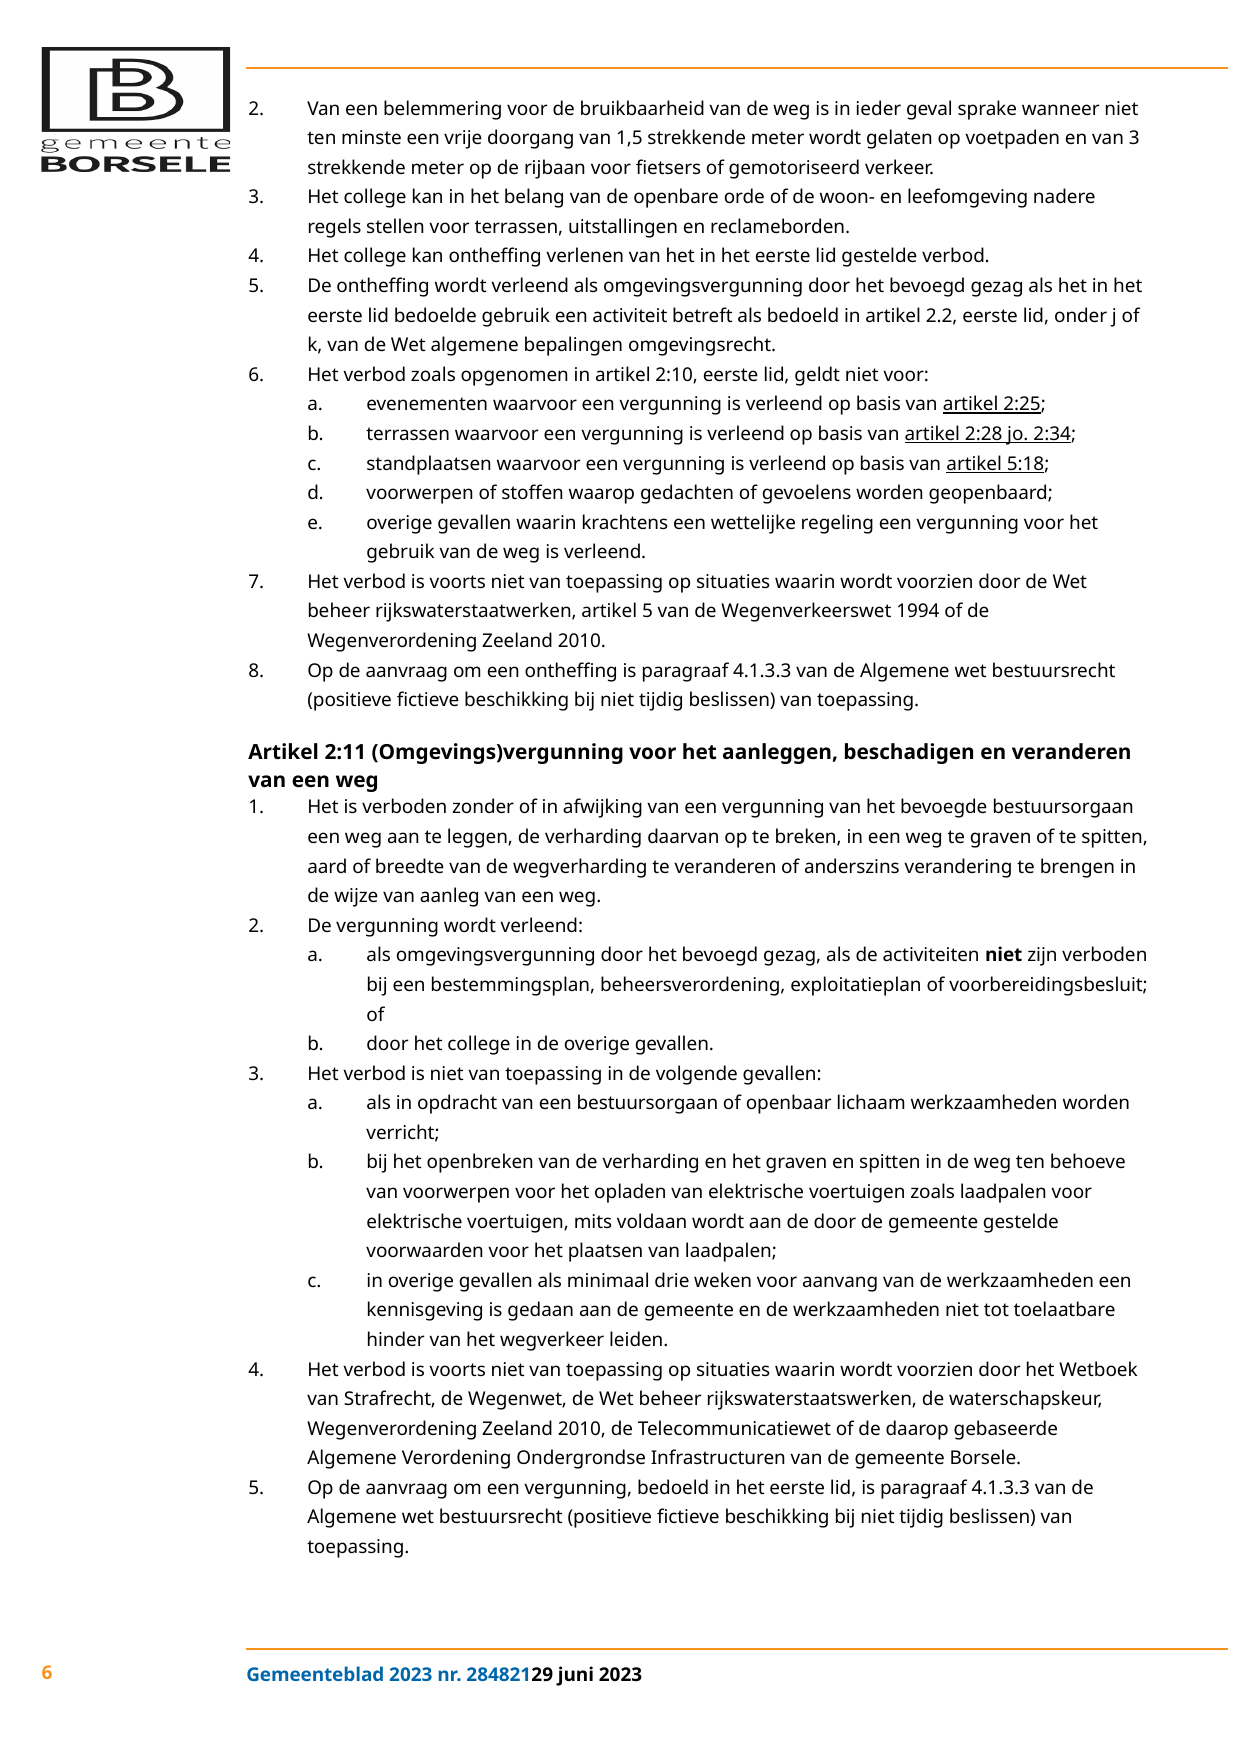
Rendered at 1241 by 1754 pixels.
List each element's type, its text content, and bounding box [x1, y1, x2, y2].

list overige gevallen waarin krachtens een wettelijke regeling een vergunning voor het gebruik van de weg is verleend. [307, 509, 1152, 564]
list Het verbod is voorts niet van toepassing op situaties waarin wordt voorzien door de Wet beheer rijkswaterstaatwerken, artikel 5 van de Wegenverkeerswet 1994 of de Wegenverordening Zeeland 2010. [248, 568, 1152, 653]
picture [41, 47, 231, 172]
list standplaatsen waarvoor een vergunning is verleend op basis van artikel 5:18; [307, 450, 1152, 476]
list evenementen waarvoor een vergunning is verleend op basis van artikel 2:25; [307, 391, 1152, 416]
text Artikel 2:11 (Omgevings)vergunning voor het aanleggen, beschadigen en veranderen van een weg [248, 737, 1152, 794]
list Op de aanvraag om een vergunning, bedoeld in het eerste lid, is paragraaf 4.1.3.3 van de Algemene wet bestuursrecht (positieve fictieve beschikking bij niet tijdig beslissen) van toepassing. [248, 1474, 1152, 1559]
list Het is verboden zonder of in afwijking van een vergunning van het bevoegde bestuursorgaan een weg aan te leggen, de verharding daarvan op te breken, in een weg te graven of te spitten, aard of breedte van de wegverharding te veranderen of anderszins verandering te brengen in de wijze van aanleg van een weg. [248, 794, 1152, 908]
list Het college kan ontheffing verlenen van het in het eerste lid gestelde verbod. [248, 243, 1152, 268]
list terrassen waarvoor een vergunning is verleend op basis van artikel 2:28 jo. 2:34; [307, 420, 1152, 446]
list bij het openbreken van de verharding en het graven en spitten in de weg ten behoeve van voorwerpen voor het opladen van elektrische voertuigen zoals laadpalen voor elektrische voertuigen, mits voldaan wordt aan de door de gemeente gestelde voorwaarden voor het plaatsen van laadpalen; [307, 1149, 1152, 1263]
list Het verbod is voorts niet van toepassing op situaties waarin wordt voorzien door het Wetboek van Strafrecht, de Wegenwet, de Wet beheer rijkswaterstaatswerken, de waterschapskeur, Wegenverordening Zeeland 2010, de Telecommunicatiewet of de daarop gebaseerde Algemene Verordening Ondergrondse Infrastructuren van de gemeente Borsele. [248, 1356, 1152, 1470]
list De vergunning wordt verleend: [248, 912, 1152, 938]
list in overige gevallen als minimaal drie weken voor aanvang van de werkzaamheden een kennisgeving is gedaan aan de gemeente en de werkzaamheden niet tot toelaatbare hinder van het wegverkeer leiden. [307, 1267, 1152, 1352]
list als in opdracht van een bestuursorgaan of openbaar lichaam werkzaamheden worden verricht; [307, 1089, 1152, 1145]
list Van een belemmering voor de bruikbaarheid van de weg is in ieder geval sprake wanneer niet ten minste een vrije doorgang van 1,5 strekkende meter wordt gelaten op voetpaden en van 3 strekkende meter op de rijbaan voor fietsers of gemotoriseerd verkeer. [248, 95, 1152, 180]
list door het college in de overige gevallen. [307, 1030, 1152, 1056]
list Het verbod is niet van toepassing in de volgende gevallen: [248, 1060, 1152, 1086]
list Het verbod zoals opgenomen in artikel 2:10, eerste lid, geldt niet voor: [248, 361, 1152, 387]
list De ontheffing wordt verleend als omgevingsvergunning door het bevoegd gezag als het in het eerste lid bedoelde gebruik een activiteit betreft als bedoeld in artikel 2.2, eerste lid, onder j of k, van de Wet algemene bepalingen omgevingsrecht. [248, 272, 1152, 357]
list Op de aanvraag om een ontheffing is paragraaf 4.1.3.3 van de Algemene wet bestuursrecht (positieve fictieve beschikking bij niet tijdig beslissen) van toepassing. [248, 657, 1152, 712]
list als omgevingsvergunning door het bevoegd gezag, als de activiteiten niet zijn verboden bij een bestemmingsplan, beheersverordening, exploitatieplan of voorbereidingsbesluit; of [307, 942, 1152, 1027]
list voorwerpen of stoffen waarop gedachten of gevoelens worden geopenbaard; [307, 479, 1152, 505]
list Het college kan in het belang van de openbare orde of de woon- en leefomgeving nadere regels stellen voor terrassen, uitstallingen en reclameborden. [248, 183, 1152, 239]
